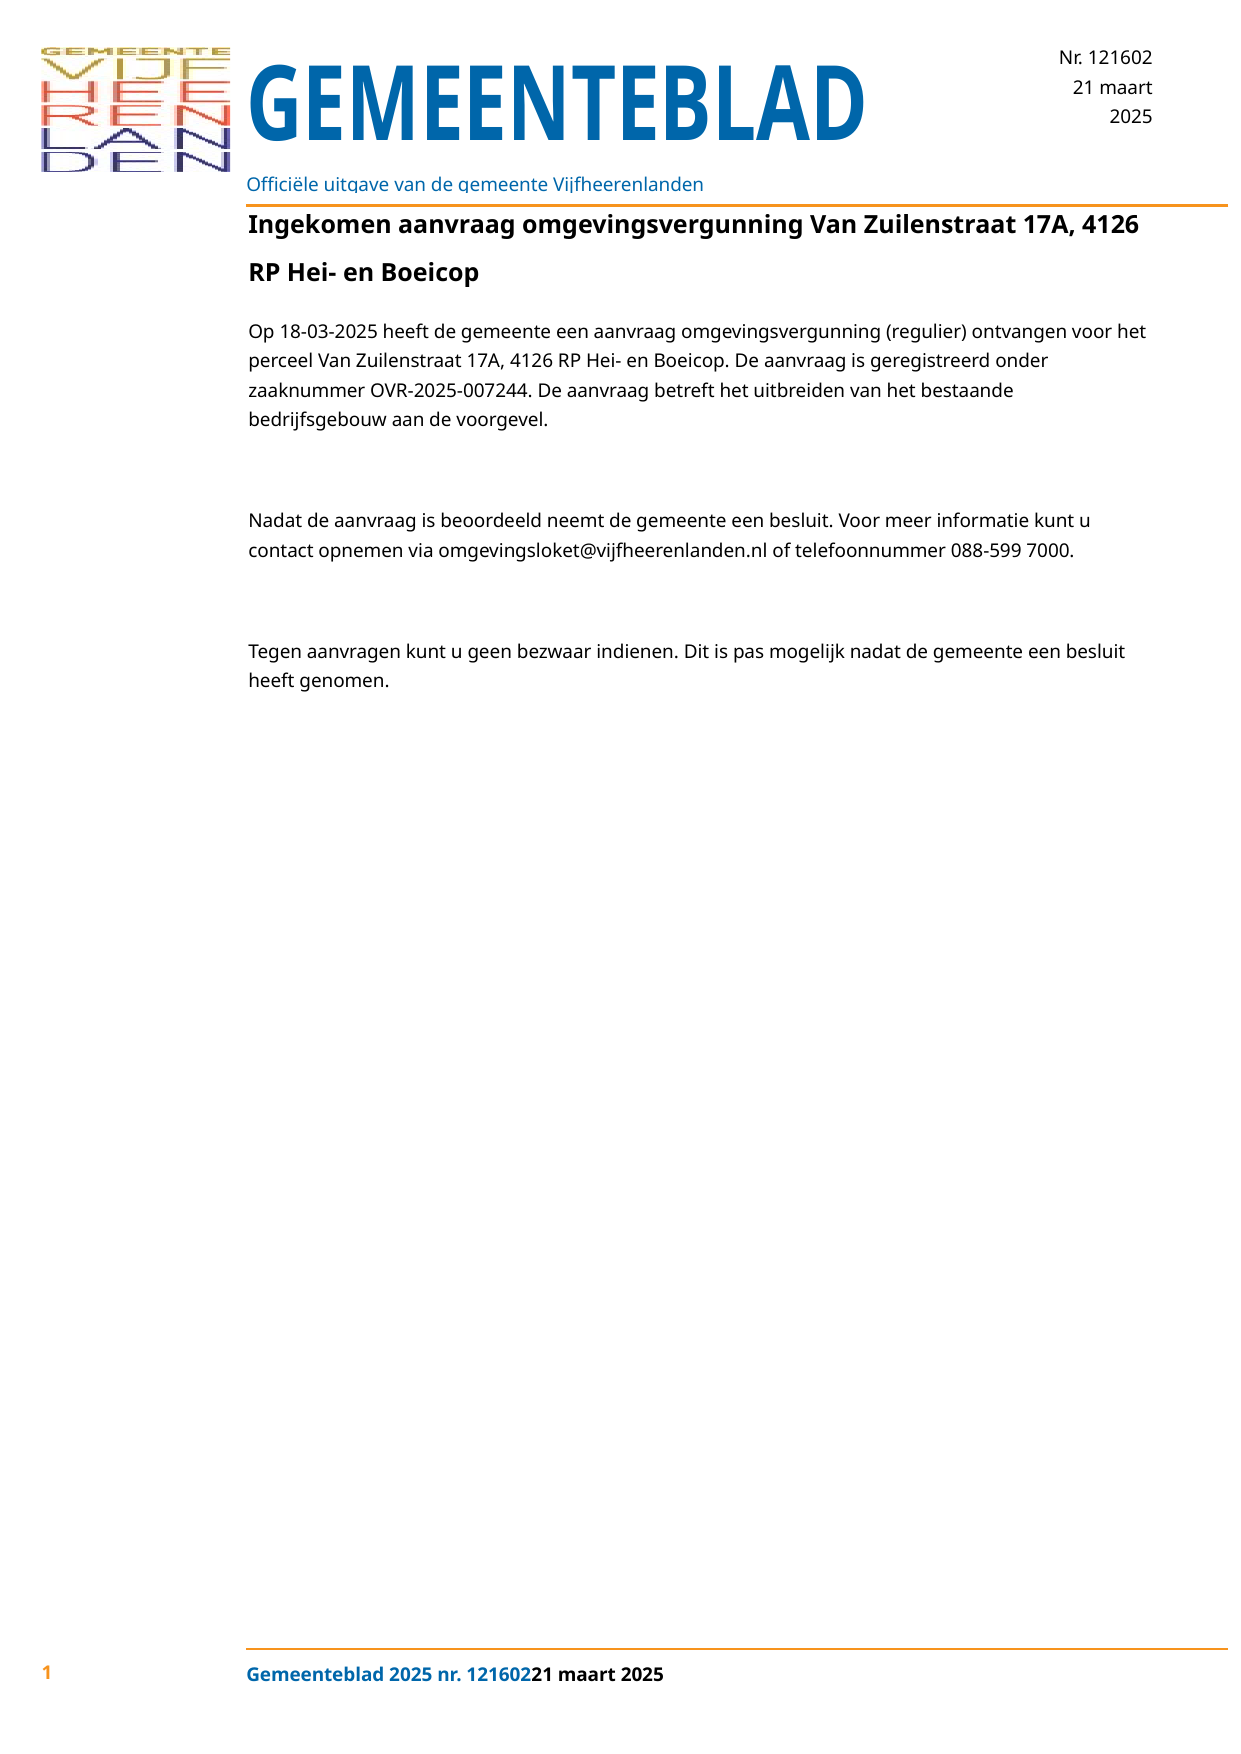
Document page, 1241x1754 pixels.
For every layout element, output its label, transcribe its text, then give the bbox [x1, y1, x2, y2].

picture [41, 47, 231, 172]
text Nadat de aanvraag is beoordeeld neemt de gemeente een besluit. Voor meer informatie kunt u contact opnemen via omgevingsloket@vijfheerenlanden.nl of telefoonnummer 088-599 7000. [248, 507, 1152, 563]
text Tegen aanvragen kunt u geen bezwaar indienen. Dit is pas mogelijk nadat de gemeente een besluit heeft genomen. [248, 638, 1152, 693]
text Ingekomen aanvraag omgevingsvergunning Van Zuilenstraat 17A, 4126 RP Hei- en Boeicop [248, 207, 1152, 288]
text Op 18-03-2025 heeft de gemeente een aanvraag omgevingsvergunning (regulier) ontvangen voor het perceel Van Zuilenstraat 17A, 4126 RP Hei- en Boeicop. De aanvraag is geregistreerd onder zaaknummer OVR-2025-007244. De aanvraag betreft het uitbreiden van het bestaande bedrijfsgebouw aan de voorgevel. [248, 318, 1152, 432]
